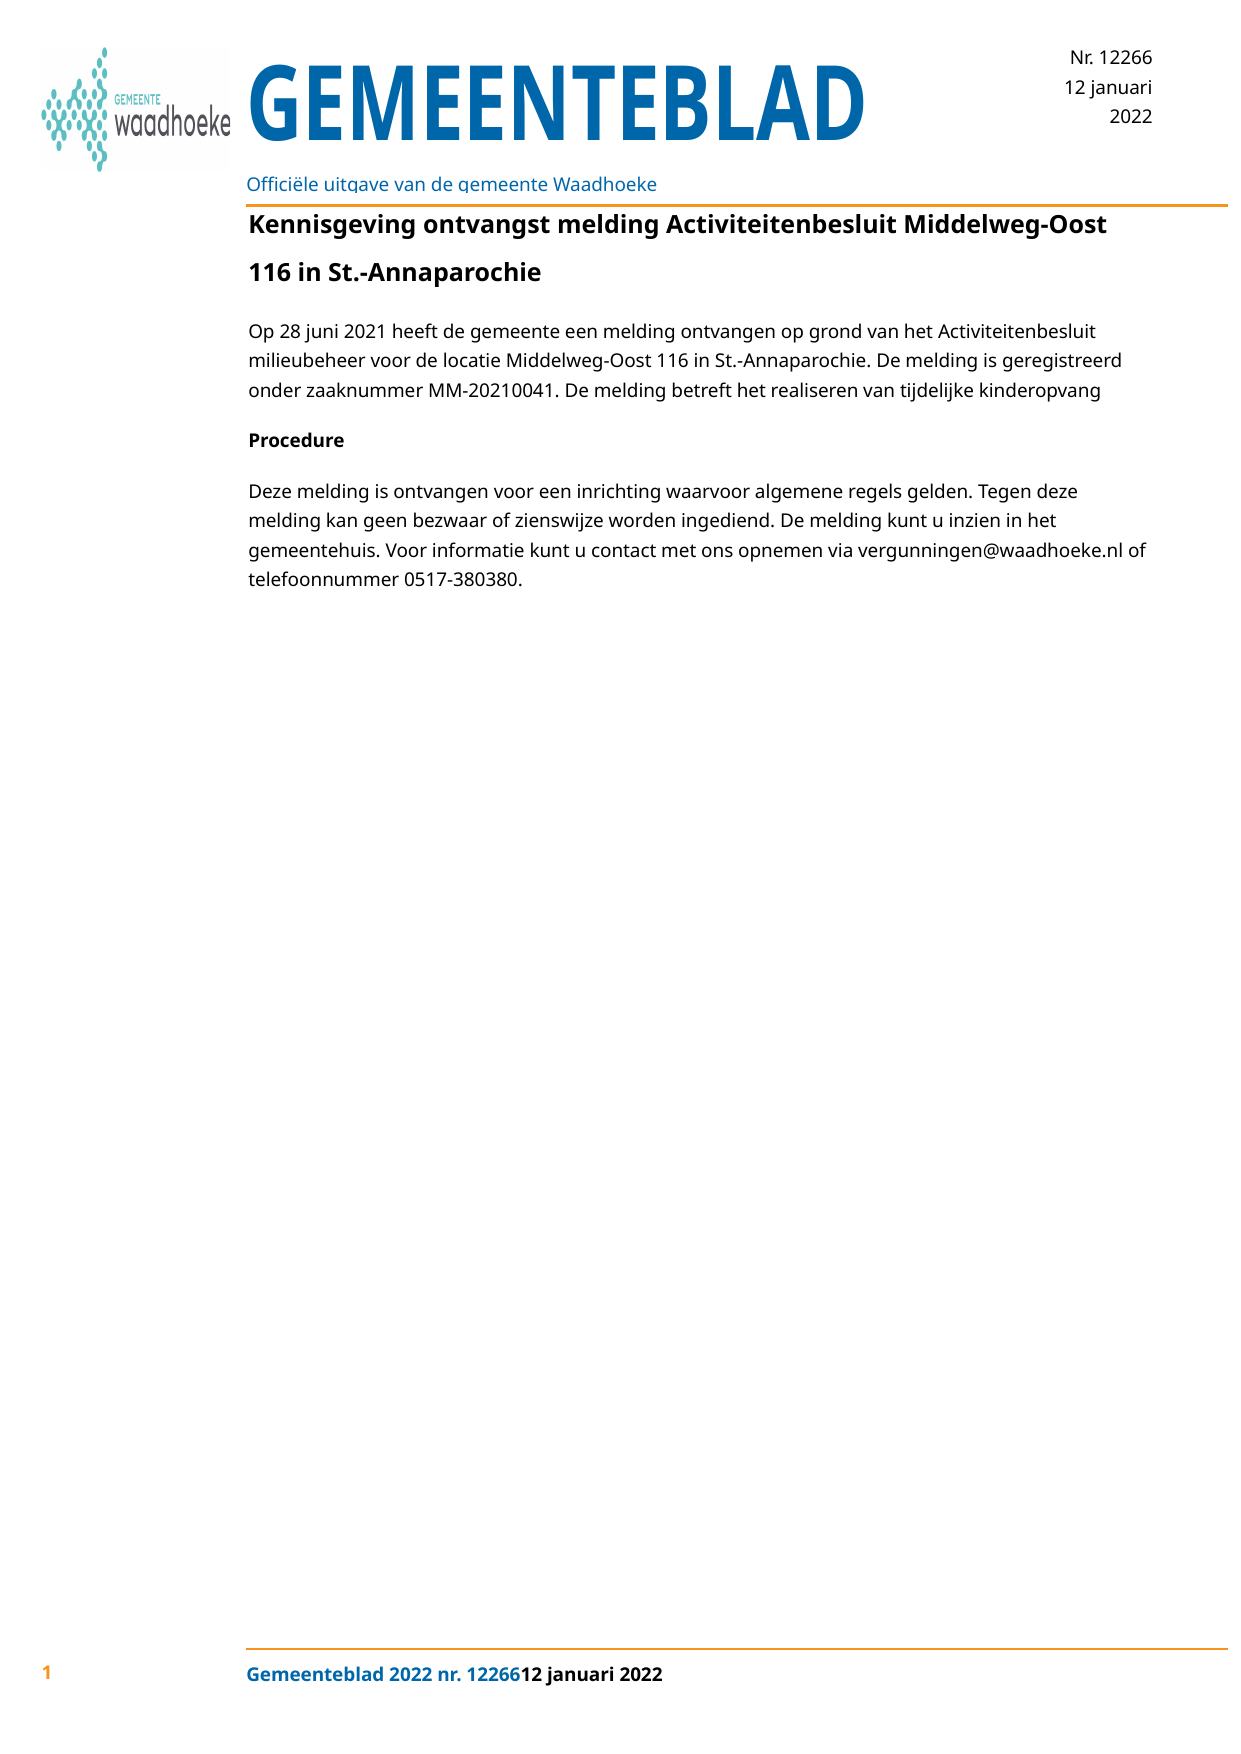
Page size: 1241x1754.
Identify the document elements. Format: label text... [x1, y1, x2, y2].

picture [41, 47, 231, 172]
text Procedure [248, 427, 1152, 453]
text Kennisgeving ontvangst melding Activiteitenbesluit Middelweg-Oost 116 in St.-Annaparochie [248, 207, 1152, 288]
text Op 28 juni 2021 heeft de gemeente een melding ontvangen op grond van het Activiteitenbesluit milieubeheer voor de locatie Middelweg-Oost 116 in St.-Annaparochie. De melding is geregistreerd onder zaaknummer MM-20210041. De melding betreft het realiseren van tijdelijke kinderopvang [248, 318, 1152, 403]
text Deze melding is ontvangen voor een inrichting waarvoor algemene regels gelden. Tegen deze melding kan geen bezwaar of zienswijze worden ingediend. De melding kunt u inzien in het gemeentehuis. Voor informatie kunt u contact met ons opnemen via vergunningen@waadhoeke.nl of telefoonnummer 0517-380380. [248, 478, 1152, 592]
